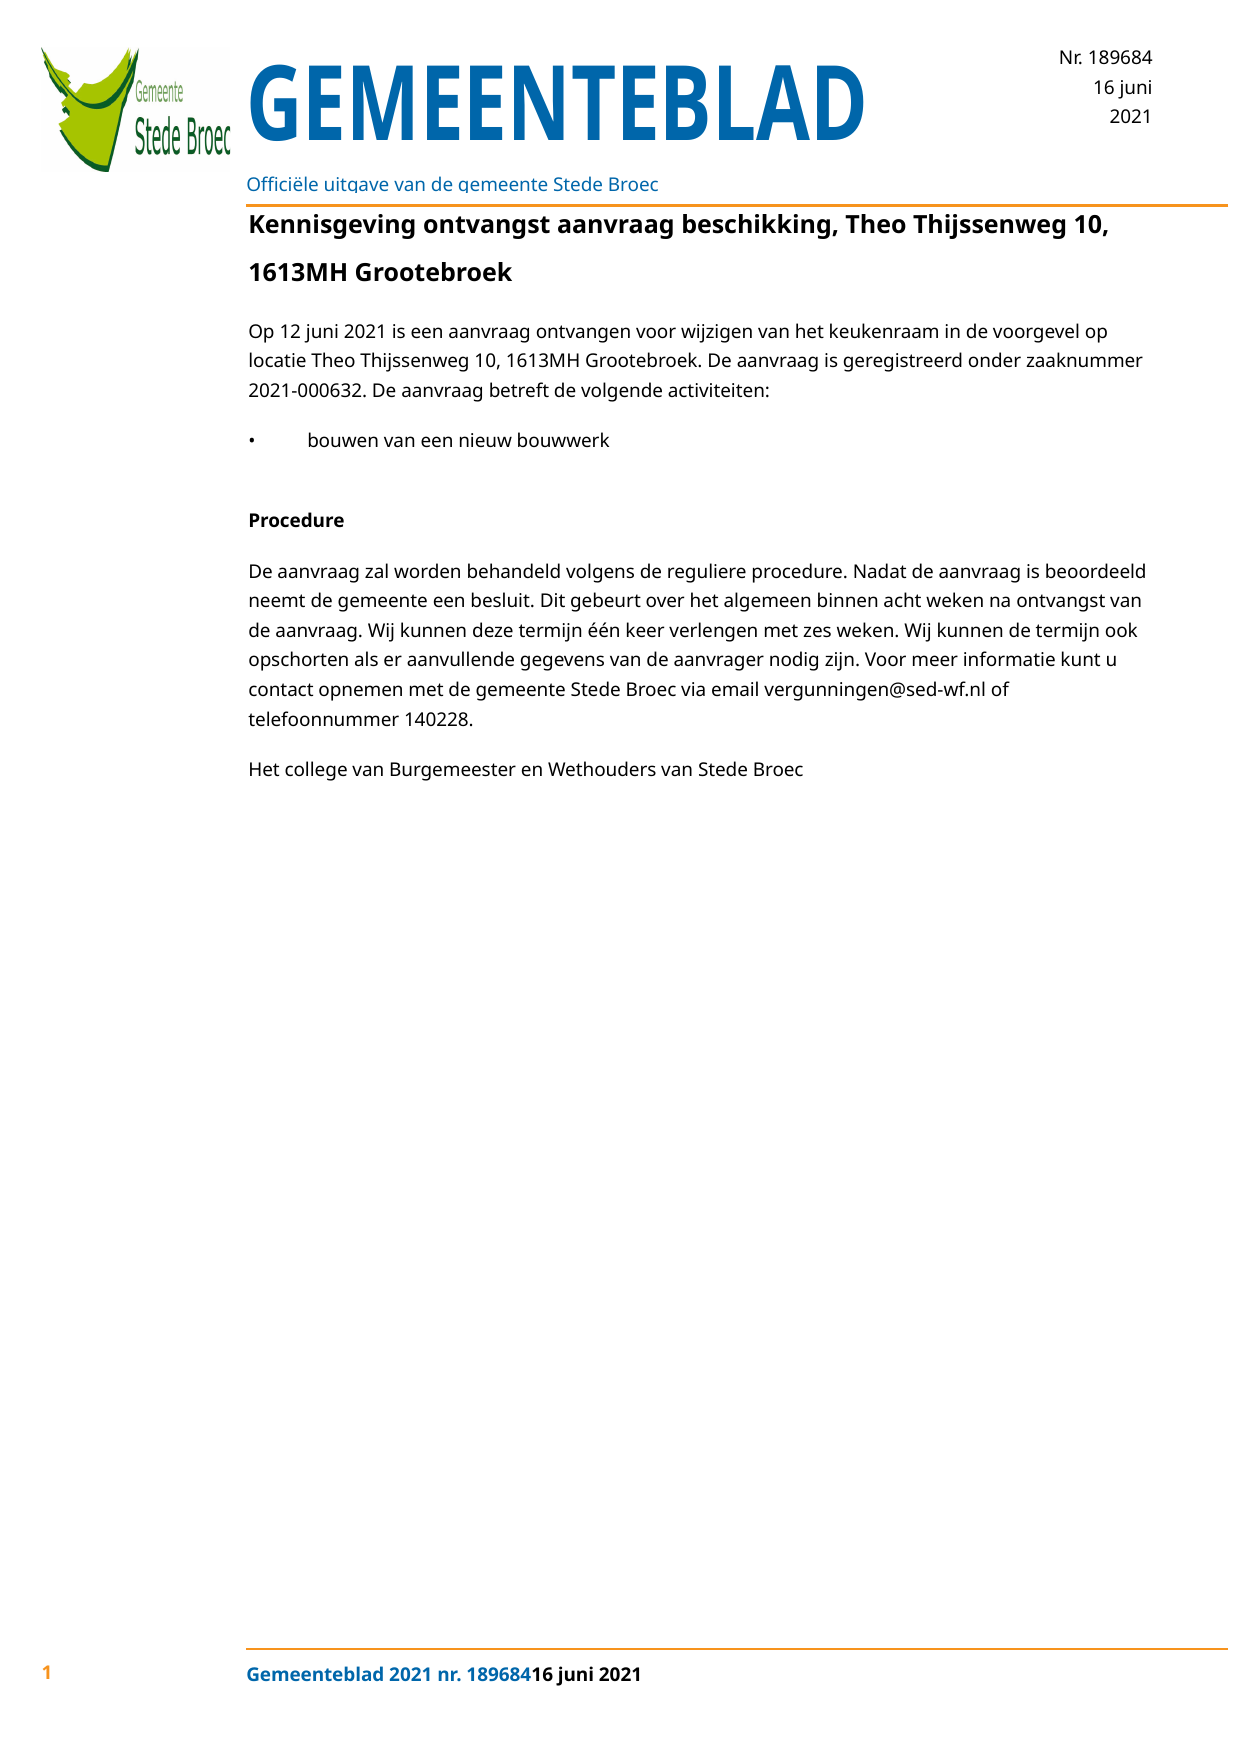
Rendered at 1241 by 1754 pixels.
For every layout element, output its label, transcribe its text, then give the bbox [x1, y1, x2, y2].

text De aanvraag zal worden behandeld volgens de reguliere procedure. Nadat de aanvraag is beoordeeld neemt de gemeente een besluit. Dit gebeurt over het algemeen binnen acht weken na ontvangst van de aanvraag. Wij kunnen deze termijn één keer verlengen met zes weken. Wij kunnen de termijn ook opschorten als er aanvullende gegevens van de aanvrager nodig zijn. Voor meer informatie kunt u contact opnemen met de gemeente Stede Broec via email vergunningen@sed-wf.nl of telefoonnummer 140228. [248, 558, 1152, 732]
list bouwen van een nieuw bouwwerk [248, 427, 1152, 453]
text Op 12 juni 2021 is een aanvraag ontvangen voor wijzigen van het keukenraam in de voorgevel op locatie Theo Thijssenweg 10, 1613MH Grootebroek. De aanvraag is geregistreerd onder zaaknummer 2021-000632. De aanvraag betreft de volgende activiteiten: [248, 318, 1152, 403]
text Kennisgeving ontvangst aanvraag beschikking, Theo Thijssenweg 10, 1613MH Grootebroek [248, 207, 1152, 288]
text Procedure [248, 507, 1152, 533]
text Het college van Burgemeester en Wethouders van Stede Broec [248, 756, 1152, 782]
picture [41, 47, 231, 172]
